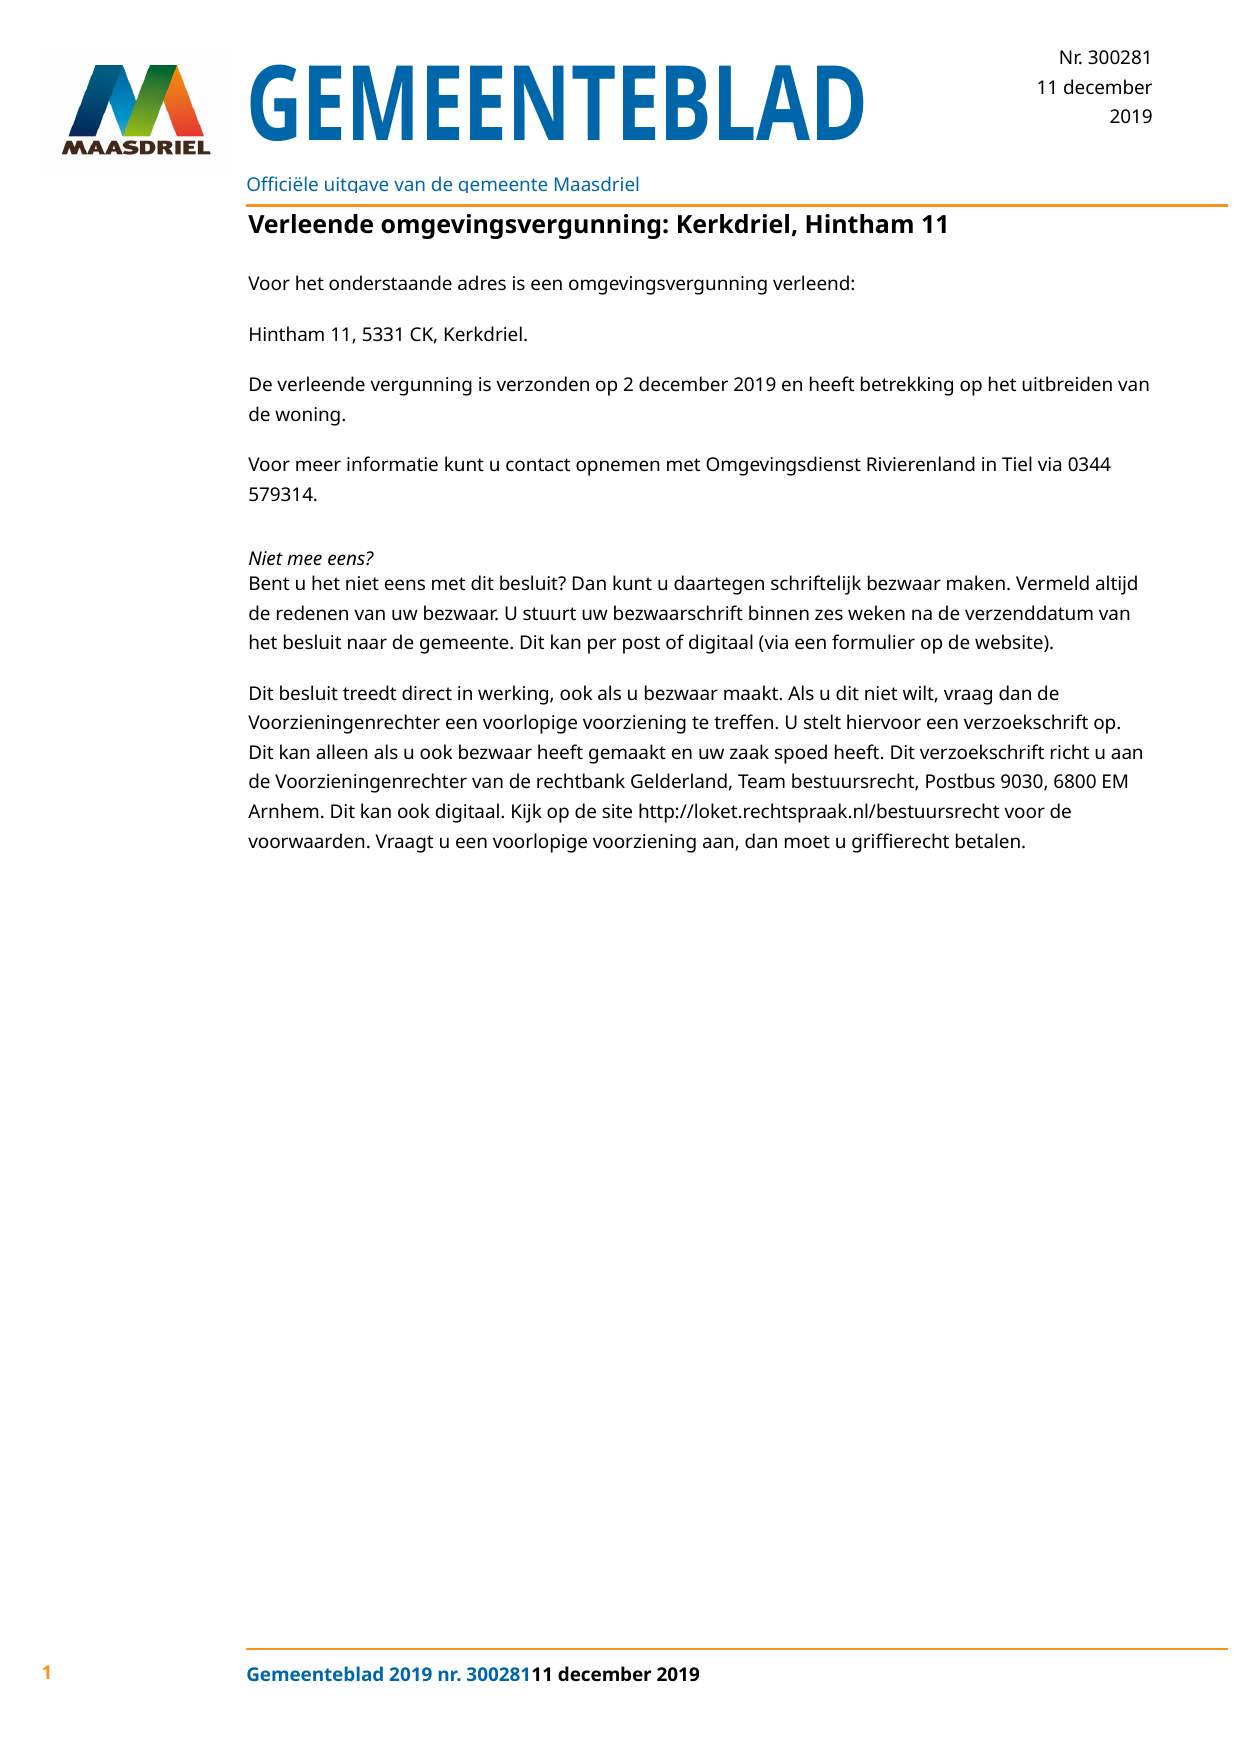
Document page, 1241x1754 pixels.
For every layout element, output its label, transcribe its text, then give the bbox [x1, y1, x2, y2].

picture [41, 47, 231, 172]
text De verleende vergunning is verzonden op 2 december 2019 en heeft betrekking op het uitbreiden van de woning. [248, 371, 1152, 426]
text Dit besluit treedt direct in werking, ook als u bezwaar maakt. Als u dit niet wilt, vraag dan de Voorzieningenrechter een voorlopige voorziening te treffen. U stelt hiervoor een verzoekschrift op. Dit kan alleen als u ook bezwaar heeft gemaakt en uw zaak spoed heeft. Dit verzoekschrift richt u aan de Voorzieningenrechter van de rechtbank Gelderland, Team bestuursrecht, Postbus 9030, 6800 EM Arnhem. Dit kan ook digitaal. Kijk op de site http://loket.rechtspraak.nl/bestuursrecht voor de voorwaarden. Vraagt u een voorlopige voorziening aan, dan moet u griffierecht betalen. [248, 680, 1152, 854]
text Verleende omgevingsvergunning: Kerkdriel, Hintham 11 [248, 207, 1152, 241]
text Voor meer informatie kunt u contact opnemen met Omgevingsdienst Rivierenland in Tiel via 0344 579314. [248, 451, 1152, 506]
text Niet mee eens? [248, 545, 1152, 570]
text Voor het onderstaande adres is een omgevingsvergunning verleend: [248, 270, 1152, 296]
text Bent u het niet eens met dit besluit? Dan kunt u daartegen schriftelijk bezwaar maken. Vermeld altijd de redenen van uw bezwaar. U stuurt uw bezwaarschrift binnen zes weken na de verzenddatum van het besluit naar de gemeente. Dit kan per post of digitaal (via een formulier op de website). [248, 570, 1152, 655]
text Hintham 11, 5331 CK, Kerkdriel. [248, 321, 1152, 346]
